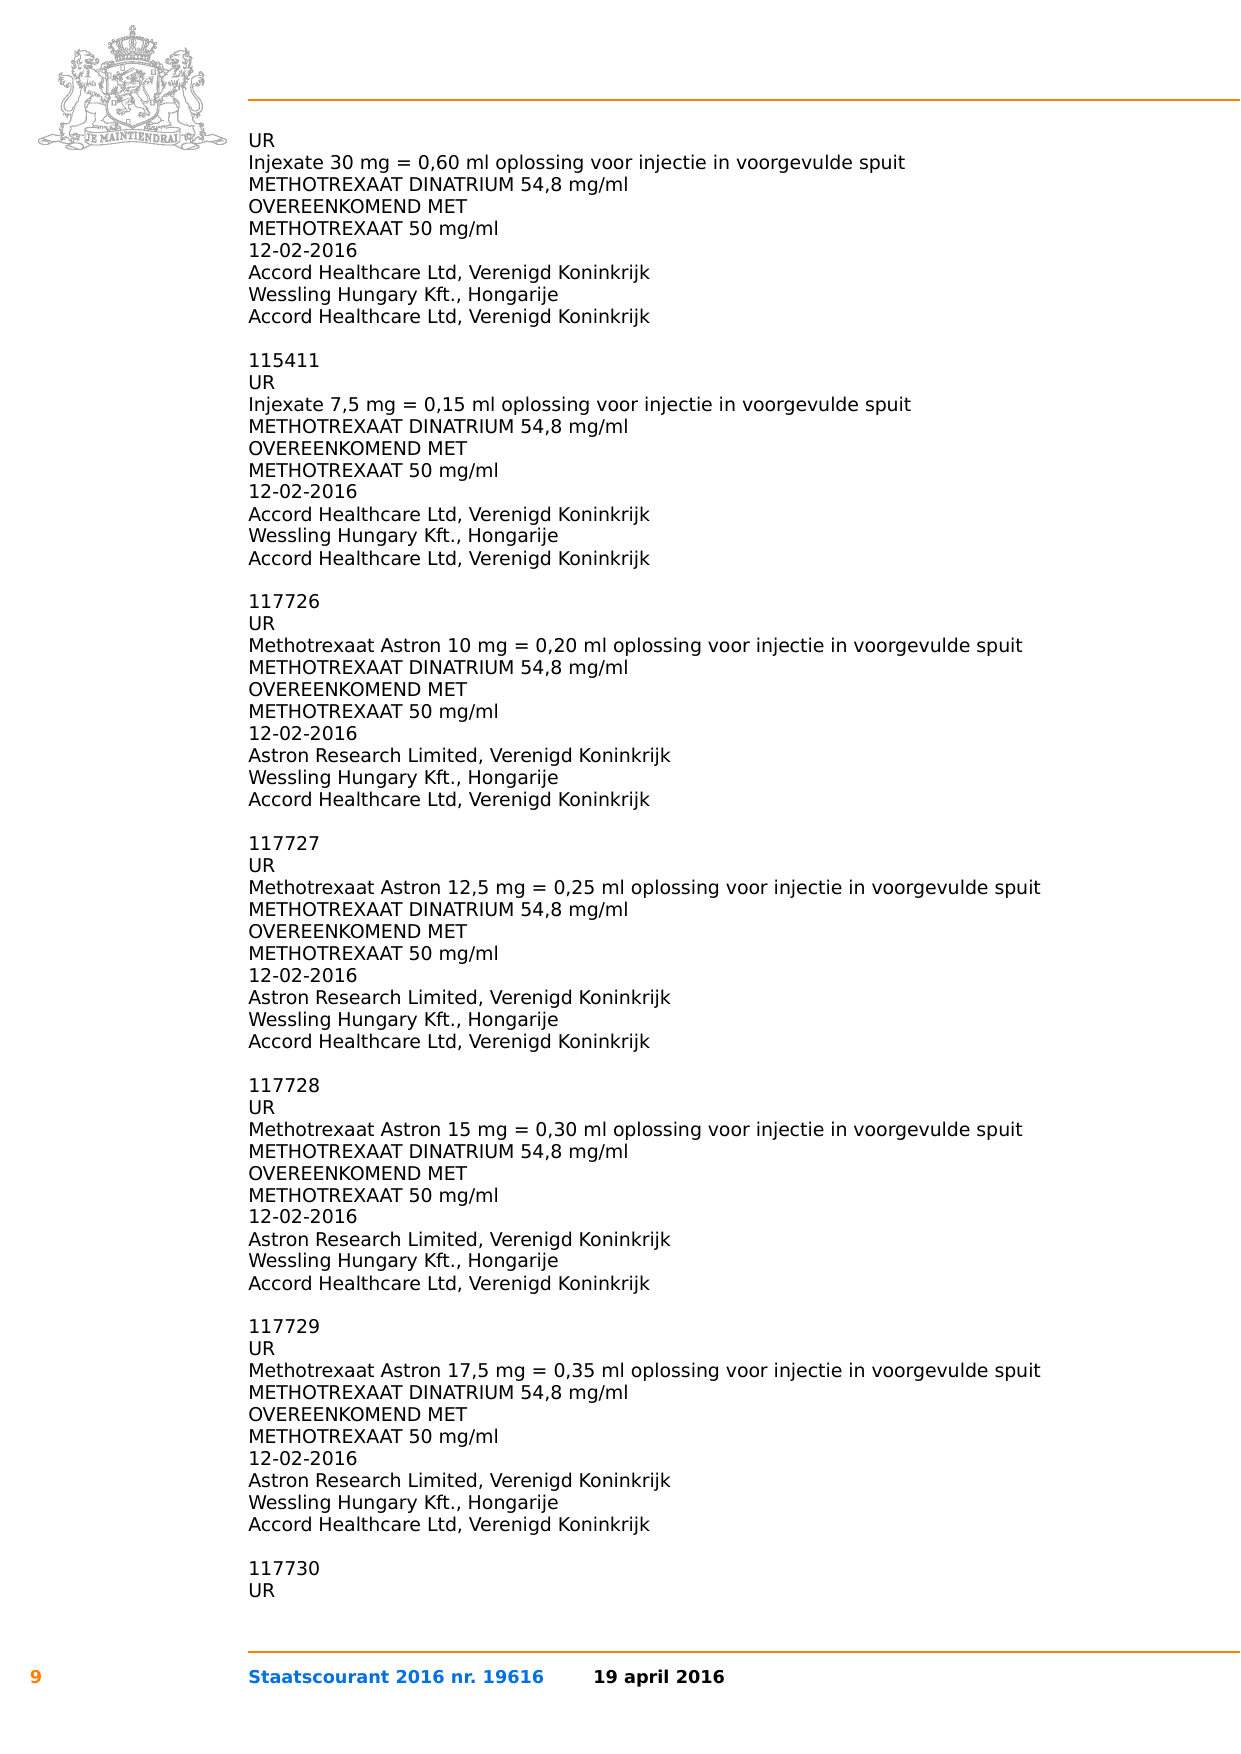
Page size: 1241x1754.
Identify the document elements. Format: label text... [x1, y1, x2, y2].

text METHOTREXAAT DINATRIUM 54,8 mg/ml [248, 1141, 1163, 1162]
text Astron Research Limited, Verenigd Koninkrijk [248, 987, 1163, 1009]
text Wessling Hungary Kft., Hongarije [248, 525, 1163, 547]
text Accord Healthcare Ltd, Verenigd Koninkrijk [248, 306, 1163, 328]
text Accord Healthcare Ltd, Verenigd Koninkrijk [248, 503, 1163, 525]
text Injexate 30 mg = 0,60 ml oplossing voor injectie in voorgevulde spuit [248, 152, 1163, 174]
text 117728 [248, 1074, 1163, 1097]
text METHOTREXAAT 50 mg/ml [248, 1184, 1163, 1206]
text METHOTREXAAT DINATRIUM 54,8 mg/ml [248, 899, 1163, 921]
text OVEREENKOMEND MET [248, 437, 1163, 459]
text 12-02-2016 [248, 965, 1163, 987]
text UR [248, 130, 1163, 152]
text Astron Research Limited, Verenigd Koninkrijk [248, 1228, 1163, 1250]
text Wessling Hungary Kft., Hongarije [248, 767, 1163, 789]
text 117729 [248, 1316, 1163, 1338]
text METHOTREXAAT DINATRIUM 54,8 mg/ml [248, 657, 1163, 679]
text UR [248, 372, 1163, 393]
text Wessling Hungary Kft., Hongarije [248, 1250, 1163, 1272]
text Astron Research Limited, Verenigd Koninkrijk [248, 1470, 1163, 1492]
text 117727 [248, 833, 1163, 855]
text METHOTREXAAT DINATRIUM 54,8 mg/ml [248, 416, 1163, 437]
text UR [248, 1580, 1163, 1602]
text METHOTREXAAT DINATRIUM 54,8 mg/ml [248, 1382, 1163, 1404]
text Accord Healthcare Ltd, Verenigd Koninkrijk [248, 547, 1163, 569]
text OVEREENKOMEND MET [248, 1162, 1163, 1184]
text Wessling Hungary Kft., Hongarije [248, 1492, 1163, 1514]
text OVEREENKOMEND MET [248, 921, 1163, 943]
text 12-02-2016 [248, 1448, 1163, 1470]
text Accord Healthcare Ltd, Verenigd Koninkrijk [248, 1514, 1163, 1536]
text Injexate 7,5 mg = 0,15 ml oplossing voor injectie in voorgevulde spuit [248, 393, 1163, 416]
text 12-02-2016 [248, 723, 1163, 745]
text UR [248, 1338, 1163, 1360]
text Methotrexaat Astron 12,5 mg = 0,25 ml oplossing voor injectie in voorgevulde spuit [248, 877, 1163, 899]
text 12-02-2016 [248, 481, 1163, 503]
text UR [248, 855, 1163, 877]
text METHOTREXAAT 50 mg/ml [248, 218, 1163, 240]
text Accord Healthcare Ltd, Verenigd Koninkrijk [248, 1031, 1163, 1053]
text 12-02-2016 [248, 1206, 1163, 1228]
text METHOTREXAAT DINATRIUM 54,8 mg/ml [248, 174, 1163, 196]
text Astron Research Limited, Verenigd Koninkrijk [248, 745, 1163, 767]
text Methotrexaat Astron 15 mg = 0,30 ml oplossing voor injectie in voorgevulde spuit [248, 1118, 1163, 1141]
text OVEREENKOMEND MET [248, 196, 1163, 218]
text Wessling Hungary Kft., Hongarije [248, 1009, 1163, 1031]
text Accord Healthcare Ltd, Verenigd Koninkrijk [248, 262, 1163, 284]
text OVEREENKOMEND MET [248, 679, 1163, 701]
picture [38, 25, 227, 150]
text OVEREENKOMEND MET [248, 1404, 1163, 1426]
text 115411 [248, 349, 1163, 372]
text UR [248, 1097, 1163, 1118]
text 117730 [248, 1558, 1163, 1580]
text Methotrexaat Astron 17,5 mg = 0,35 ml oplossing voor injectie in voorgevulde spuit [248, 1360, 1163, 1382]
text 12-02-2016 [248, 240, 1163, 262]
text METHOTREXAAT 50 mg/ml [248, 459, 1163, 481]
text Wessling Hungary Kft., Hongarije [248, 284, 1163, 306]
text METHOTREXAAT 50 mg/ml [248, 1426, 1163, 1448]
text 117726 [248, 591, 1163, 613]
text METHOTREXAAT 50 mg/ml [248, 701, 1163, 723]
text Accord Healthcare Ltd, Verenigd Koninkrijk [248, 1272, 1163, 1294]
text METHOTREXAAT 50 mg/ml [248, 943, 1163, 965]
text Methotrexaat Astron 10 mg = 0,20 ml oplossing voor injectie in voorgevulde spuit [248, 635, 1163, 657]
text UR [248, 613, 1163, 635]
text Accord Healthcare Ltd, Verenigd Koninkrijk [248, 789, 1163, 811]
